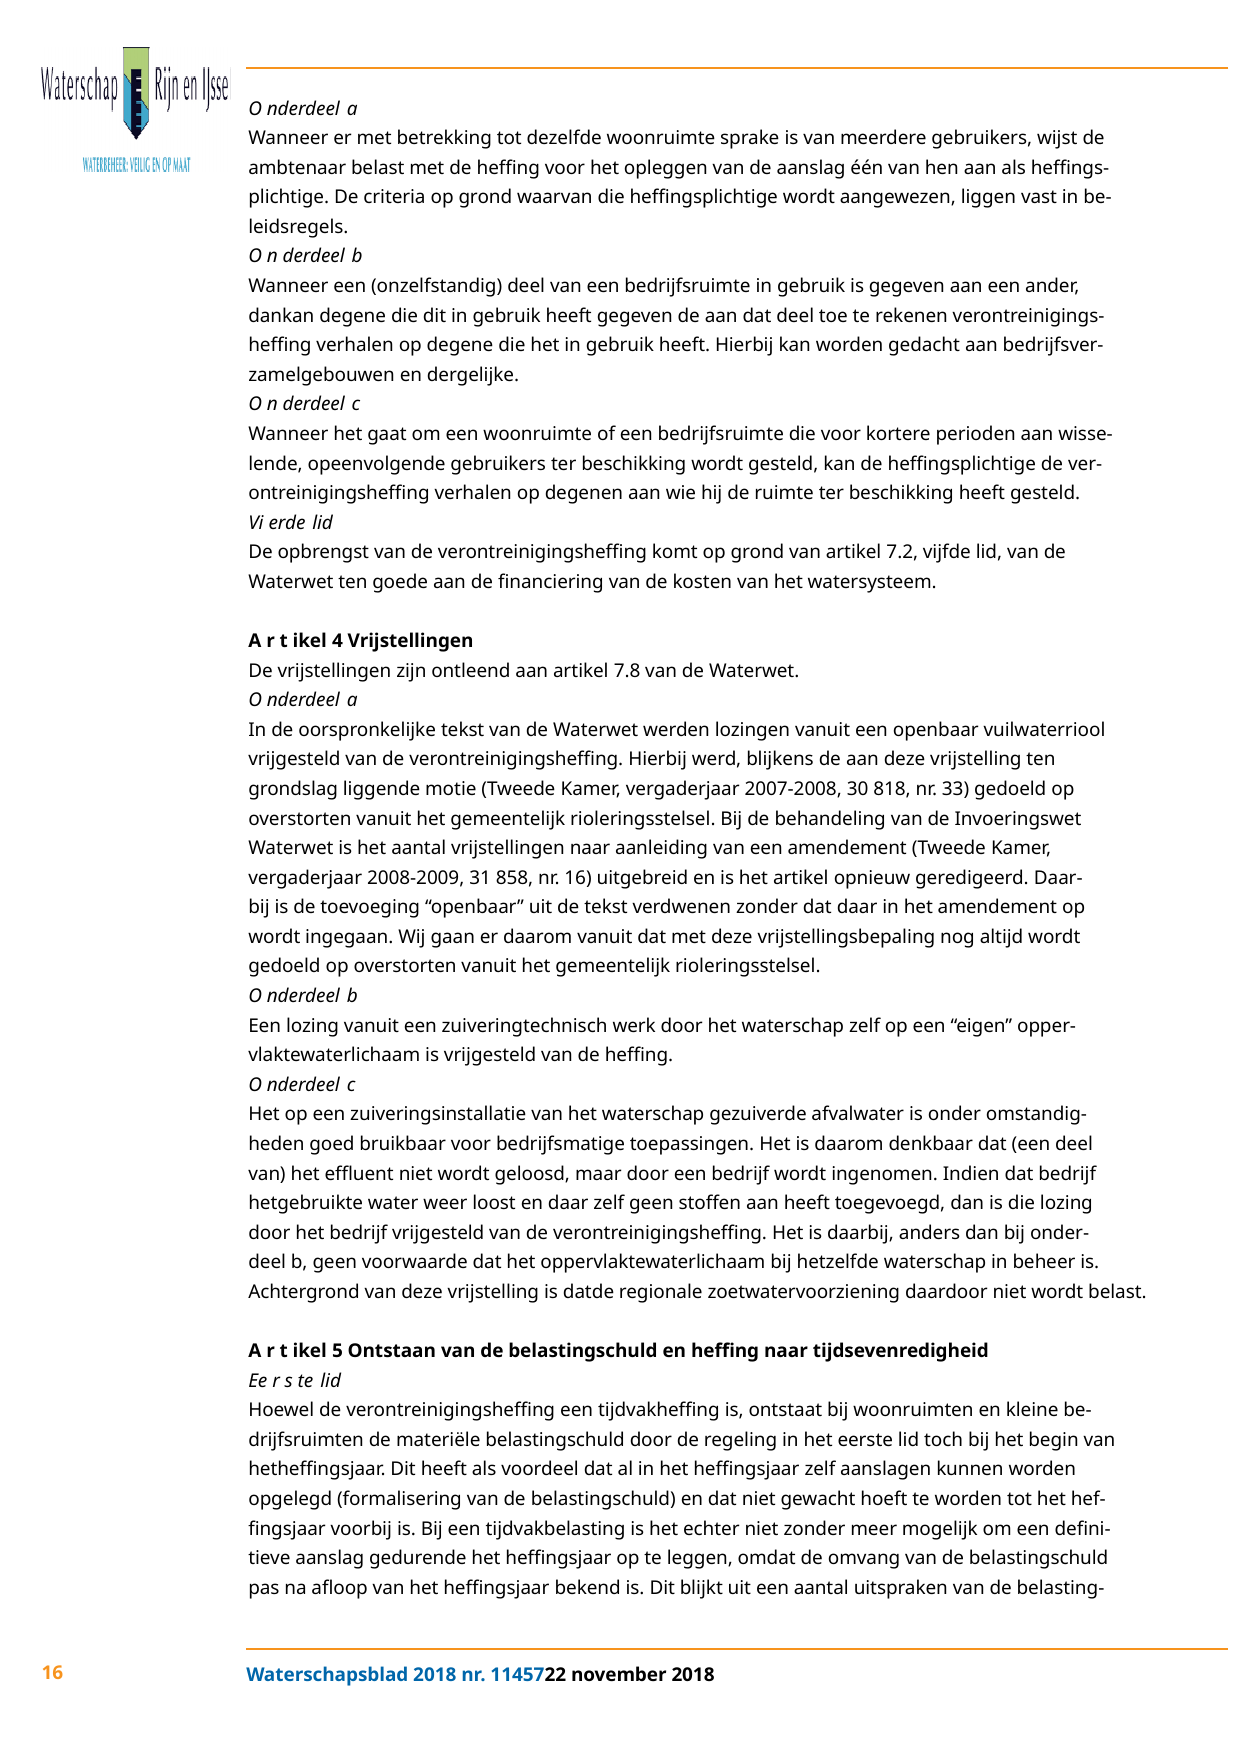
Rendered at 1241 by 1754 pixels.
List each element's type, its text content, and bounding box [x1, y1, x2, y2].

text O nderdeel a [248, 95, 1152, 121]
text Het op een zuiveringsinstallatie van het waterschap gezuiverde afvalwater is onder omstandig- heden goed bruikbaar voor bedrijfsmatige toepassingen. Het is daarom denkbaar dat (een deel van) het effluent niet wordt geloosd, maar door een bedrijf wordt ingenomen. Indien dat bedrijf hetgebruikte water weer loost en daar zelf geen stoffen aan heeft toegevoegd, dan is die lozing door het bedrijf vrijgesteld van de verontreinigingsheffing. Het is daarbij, anders dan bij onder- deel b, geen voorwaarde dat het oppervlaktewaterlichaam bij hetzelfde waterschap in beheer is. Achtergrond van deze vrijstelling is datde regionale zoetwatervoorziening daardoor niet wordt belast. [248, 1101, 1152, 1304]
picture [41, 47, 231, 172]
text O n derdeel b [248, 243, 1152, 268]
text Hoewel de verontreinigingsheffing een tijdvakheffing is, ontstaat bij woonruimten en kleine be- drijfsruimten de materiële belastingschuld door de regeling in het eerste lid toch bij het begin van hetheffingsjaar. Dit heeft als voordeel dat al in het heffingsjaar zelf aanslagen kunnen worden opgelegd (formalisering van de belastingschuld) en dat niet gewacht hoeft te worden tot het hef- fingsjaar voorbij is. Bij een tijdvakbelasting is het echter niet zonder meer mogelijk om een defini- tieve aanslag gedurende het heffingsjaar op te leggen, omdat de omvang van de belastingschuld pas na afloop van het heffingsjaar bekend is. Dit blijkt uit een aantal uitspraken van de belasting- [248, 1396, 1152, 1600]
text De opbrengst van de verontreinigingsheffing komt op grond van artikel 7.2, vijfde lid, van de [248, 538, 1152, 564]
text De vrijstellingen zijn ontleend aan artikel 7.8 van de Waterwet. [248, 657, 1152, 683]
text Een lozing vanuit een zuiveringtechnisch werk door het waterschap zelf op een “eigen” opper- [248, 1012, 1152, 1038]
text Ee r s te lid [248, 1367, 1152, 1393]
text In de oorspronkelijke tekst van de Waterwet werden lozingen vanuit een openbaar vuilwaterriool vrijgesteld van de verontreinigingsheffing. Hierbij werd, blijkens de aan deze vrijstelling ten grondslag liggende motie (Tweede Kamer, vergaderjaar 2007-2008, 30 818, nr. 33) gedoeld op overstorten vanuit het gemeentelijk rioleringsstelsel. Bij de behandeling van de Invoeringswet Waterwet is het aantal vrijstellingen naar aanleiding van een amendement (Tweede Kamer, vergaderjaar 2008-2009, 31 858, nr. 16) uitgebreid en is het artikel opnieuw geredigeerd. Daar- [248, 716, 1152, 890]
text O nderdeel a [248, 686, 1152, 712]
text Wanneer er met betrekking tot dezelfde woonruimte sprake is van meerdere gebruikers, wijst de ambtenaar belast met de heffing voor het opleggen van de aanslag één van hen aan als heffings- plichtige. De criteria op grond waarvan die heffingsplichtige wordt aangewezen, liggen vast in be- leidsregels. [248, 124, 1152, 239]
text O nderdeel c [248, 1071, 1152, 1097]
text Wanneer een (onzelfstandig) deel van een bedrijfsruimte in gebruik is gegeven aan een ander, dankan degene die dit in gebruik heeft gegeven de aan dat deel toe te rekenen verontreinigings- heffing verhalen op degene die het in gebruik heeft. Hierbij kan worden gedacht aan bedrijfsver- zamelgebouwen en dergelijke. [248, 272, 1152, 387]
text Vi erde lid [248, 509, 1152, 535]
text Waterwet ten goede aan de financiering van de kosten van het watersysteem. [248, 568, 1152, 594]
text A r t ikel 4 Vrijstellingen [248, 627, 1152, 653]
text O nderdeel b [248, 982, 1152, 1008]
text Wanneer het gaat om een woonruimte of een bedrijfsruimte die voor kortere perioden aan wisse- lende, opeenvolgende gebruikers ter beschikking wordt gesteld, kan de heffingsplichtige de ver- ontreinigingsheffing verhalen op degenen aan wie hij de ruimte ter beschikking heeft gesteld. [248, 420, 1152, 505]
text vlaktewaterlichaam is vrijgesteld van de heffing. [248, 1041, 1152, 1067]
text bij is de toevoeging “openbaar” uit de tekst verdwenen zonder dat daar in het amendement op wordt ingegaan. Wij gaan er daarom vanuit dat met deze vrijstellingsbepaling nog altijd wordt gedoeld op overstorten vanuit het gemeentelijk rioleringsstelsel. [248, 893, 1152, 978]
text O n derdeel c [248, 391, 1152, 416]
text A r t ikel 5 Ontstaan van de belastingschuld en heffing naar tijdsevenredigheid [248, 1337, 1152, 1363]
